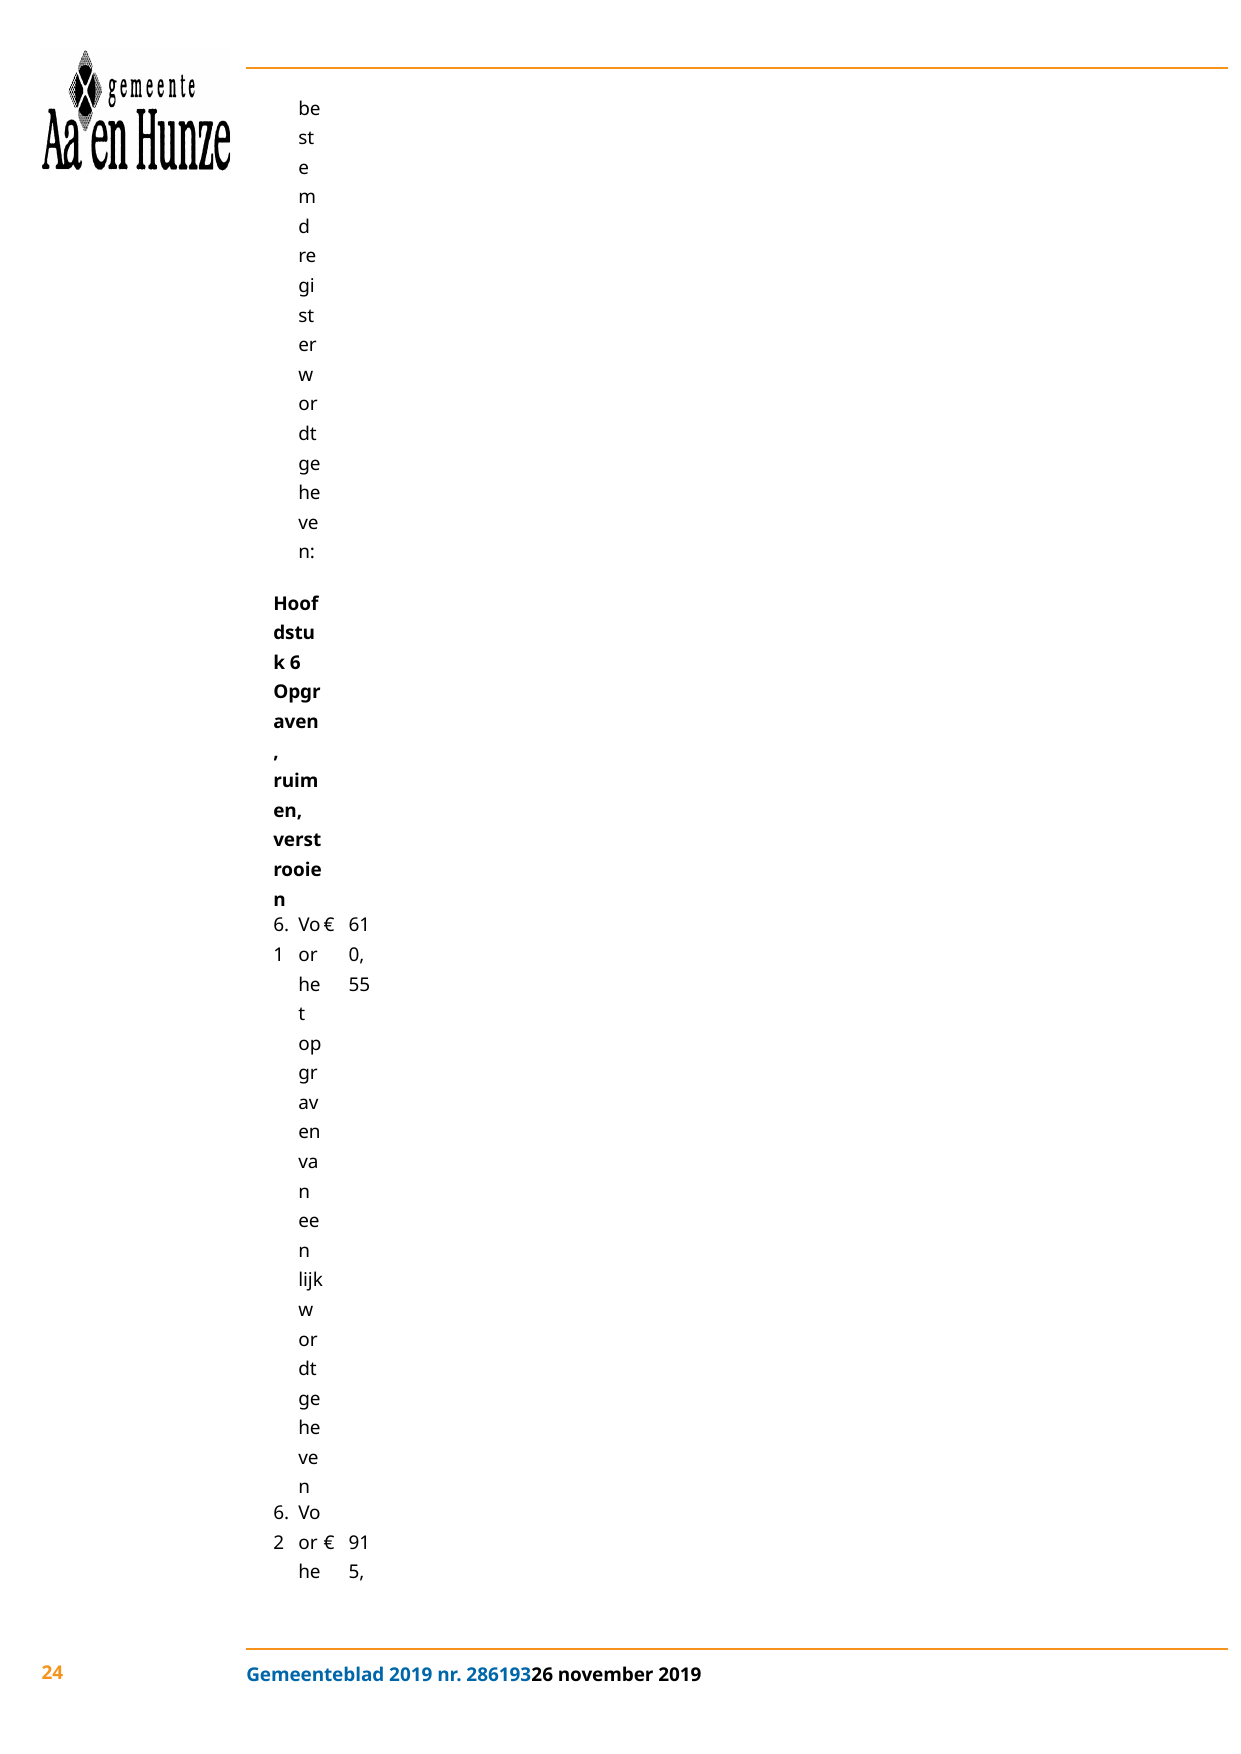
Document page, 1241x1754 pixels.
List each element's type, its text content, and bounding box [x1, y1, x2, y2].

table_cell 6.2 [273, 1499, 298, 1584]
table_cell [298, 564, 323, 590]
picture [41, 47, 231, 172]
table_cell € [323, 912, 348, 1499]
table_cell 6.1 [273, 912, 298, 1499]
table_cell 915, [348, 1499, 373, 1584]
table_cell [374, 1499, 398, 1584]
table_cell [374, 95, 398, 564]
table_cell Voor he [298, 1499, 323, 1584]
table_cell Voor het opgraven van een lijk wordt geheven [298, 912, 323, 1499]
table_cell [348, 95, 373, 564]
table_cell [348, 590, 373, 912]
table_cell bestemd register wordt geheven: [298, 95, 323, 564]
table_cell [273, 564, 298, 590]
table_cell 610,55 [348, 912, 373, 1499]
table_cell [323, 564, 348, 590]
table_cell [248, 564, 273, 590]
table_cell [248, 590, 273, 912]
table_cell [323, 590, 348, 912]
table_cell Hoofdstuk 6 Opgraven, ruimen, verstrooien [273, 590, 323, 912]
table_cell [273, 95, 298, 564]
table_cell [348, 564, 373, 590]
table_cell [374, 564, 398, 590]
table_cell [248, 95, 273, 564]
table_cell [323, 95, 348, 564]
table_cell [248, 912, 273, 1499]
table_cell € [323, 1499, 348, 1584]
table_cell [374, 912, 398, 1499]
table_cell [248, 1499, 273, 1584]
